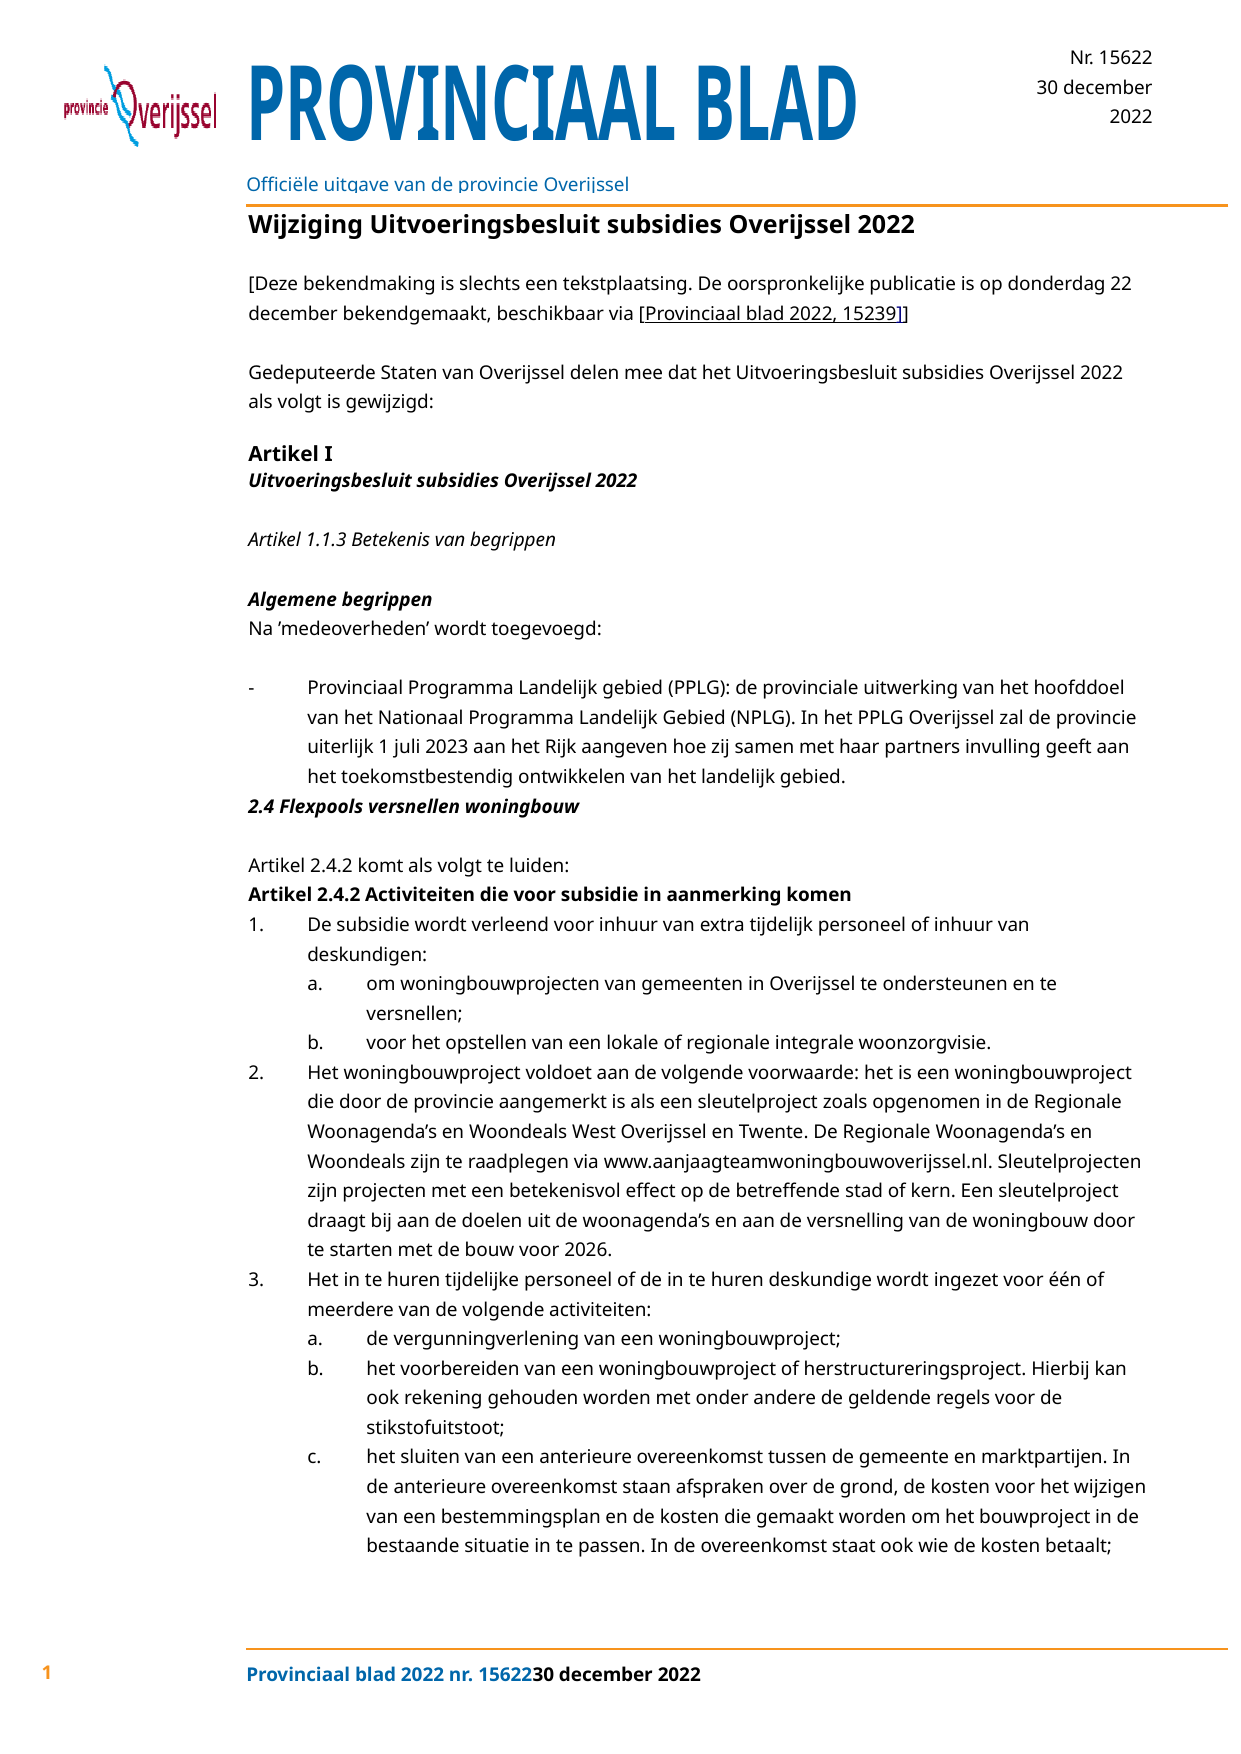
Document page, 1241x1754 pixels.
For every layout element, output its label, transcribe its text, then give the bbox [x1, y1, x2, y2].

list het sluiten van een anterieure overeenkomst tussen de gemeente en marktpartijen. In de anterieure overeenkomst staan afspraken over de grond, de kosten voor het wijzigen van een bestemmingsplan en de kosten die gemaakt worden om het bouwproject in de bestaande situatie in te passen. In de overeenkomst staat ook wie de kosten betaalt; [307, 1444, 1152, 1558]
text Wijziging Uitvoeringsbesluit subsidies Overijssel 2022 [248, 207, 1152, 241]
list Het in te huren tijdelijke personeel of de in te huren deskundige wordt ingezet voor één of meerdere van de volgende activiteiten: [248, 1266, 1152, 1322]
text Gedeputeerde Staten van Overijssel delen mee dat het Uitvoeringsbesluit subsidies Overijssel 2022 als volgt is gewijzigd: [248, 359, 1152, 414]
text Artikel 2.4.2 komt als volgt te luiden: [248, 852, 1152, 878]
list om woningbouwprojecten van gemeenten in Overijssel te ondersteunen en te versnellen; [307, 970, 1152, 1026]
text Artikel 2.4.2 Activiteiten die voor subsidie in aanmerking komen [248, 882, 1152, 907]
list Provinciaal Programma Landelijk gebied (PPLG): de provinciale uitwerking van het hoofddoel van het Nationaal Programma Landelijk Gebied (NPLG). In het PPLG Overijssel zal de provincie uiterlijk 1 juli 2023 aan het Rijk aangeven hoe zij samen met haar partners invulling geeft aan het toekomstbestendig ontwikkelen van het landelijk gebied. [248, 674, 1152, 789]
list De subsidie wordt verleend voor inhuur van extra tijdelijk personeel of inhuur van deskundigen: [248, 911, 1152, 967]
list het voorbereiden van een woningbouwproject of herstructureringsproject. Hierbij kan ook rekening gehouden worden met onder andere de geldende regels voor de stikstofuitstoot; [307, 1355, 1152, 1440]
text 2.4 Flexpools versnellen woningbouw [248, 793, 1152, 819]
text Artikel 1.1.3 Betekenis van begrippen [248, 527, 1152, 552]
text Na ’medeoverheden’ wordt toegevoegd: [248, 615, 1152, 641]
text Artikel I [248, 439, 1152, 467]
text Algemene begrippen [248, 586, 1152, 612]
text [Deze bekendmaking is slechts een tekstplaatsing. De oorspronkelijke publicatie is op donderdag 22 december bekendgemaakt, beschikbaar via [Provinciaal blad 2022, 15239]] [248, 270, 1152, 326]
list Het woningbouwproject voldoet aan de volgende voorwaarde: het is een woningbouwproject die door de provincie aangemerkt is als een sleutelproject zoals opgenomen in de Regionale Woonagenda’s en Woondeals West Overijssel en Twente. De Regionale Woonagenda’s en Woondeals zijn te raadplegen via www.aanjaagteamwoningbouwoverijssel.nl. Sleutelprojecten zijn projecten met een betekenisvol effect op de betreffende stad of kern. Een sleutelproject draagt bij aan de doelen uit de woonagenda’s en aan de versnelling van de woningbouw door te starten met de bouw voor 2026. [248, 1059, 1152, 1262]
list de vergunningverlening van een woningbouwproject; [307, 1325, 1152, 1351]
text Uitvoeringsbesluit subsidies Overijssel 2022 [248, 467, 1152, 493]
picture [41, 47, 231, 172]
list voor het opstellen van een lokale of regionale integrale woonzorgvisie. [307, 1029, 1152, 1055]
